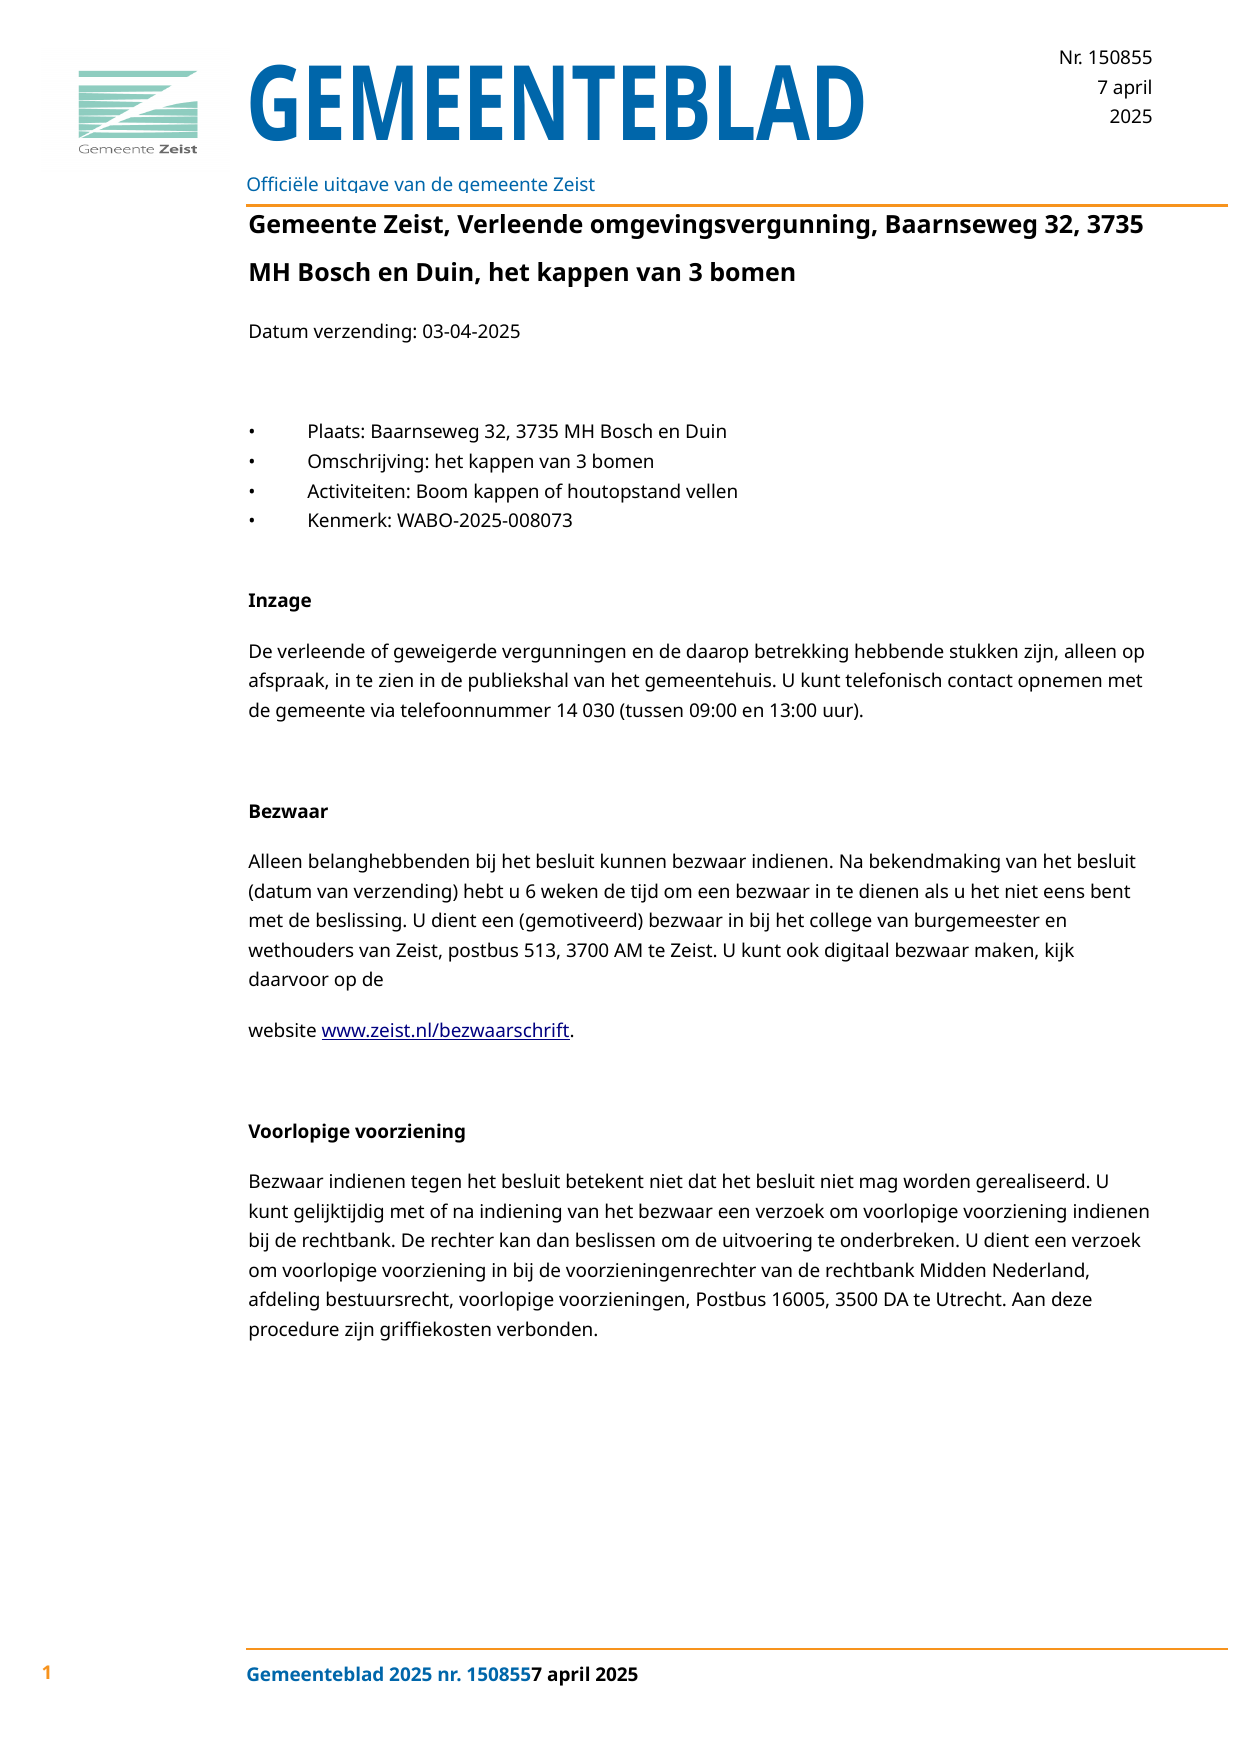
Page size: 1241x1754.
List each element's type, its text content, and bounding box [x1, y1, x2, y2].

text Alleen belanghebbenden bij het besluit kunnen bezwaar indienen. Na bekendmaking van het besluit (datum van verzending) hebt u 6 weken de tijd om een bezwaar in te dienen als u het niet eens bent met de beslissing. U dient een (gemotiveerd) bezwaar in bij het college van burgemeester en wethouders van Zeist, postbus 513, 3700 AM te Zeist. U kunt ook digitaal bezwaar maken, kijk daarvoor op de [248, 848, 1152, 992]
text De verleende of geweigerde vergunningen en de daarop betrekking hebbende stukken zijn, alleen op afspraak, in te zien in de publiekshal van het gemeentehuis. U kunt telefonisch contact opnemen met de gemeente via telefoonnummer 14 030 (tussen 09:00 en 13:00 uur). [248, 638, 1152, 723]
text Inzage [248, 587, 1152, 613]
text Voorlopige voorziening [248, 1118, 1152, 1144]
text Bezwaar [248, 798, 1152, 824]
text Datum verzending: 03-04-2025 [248, 318, 1152, 344]
text Gemeente Zeist, Verleende omgevingsvergunning, Baarnseweg 32, 3735 MH Bosch en Duin, het kappen van 3 bomen [248, 207, 1152, 288]
text website www.zeist.nl/bezwaarschrift. [248, 1017, 1152, 1043]
list Kenmerk: WABO-2025-008073 [248, 507, 1152, 533]
list Activiteiten: Boom kappen of houtopstand vellen [248, 478, 1152, 504]
text Bezwaar indienen tegen het besluit betekent niet dat het besluit niet mag worden gerealiseerd. U kunt gelijktijdig met of na indiening van het bezwaar een verzoek om voorlopige voorziening indienen bij de rechtbank. De rechter kan dan beslissen om de uitvoering te onderbreken. U dient een verzoek om voorlopige voorziening in bij de voorzieningenrechter van de rechtbank Midden Nederland, afdeling bestuursrecht, voorlopige voorzieningen, Postbus 16005, 3500 DA te Utrecht. Aan deze procedure zijn griffiekosten verbonden. [248, 1168, 1152, 1342]
picture [41, 47, 231, 172]
list Omschrijving: het kappen van 3 bomen [248, 448, 1152, 474]
list Plaats: Baarnseweg 32, 3735 MH Bosch en Duin [248, 419, 1152, 444]
